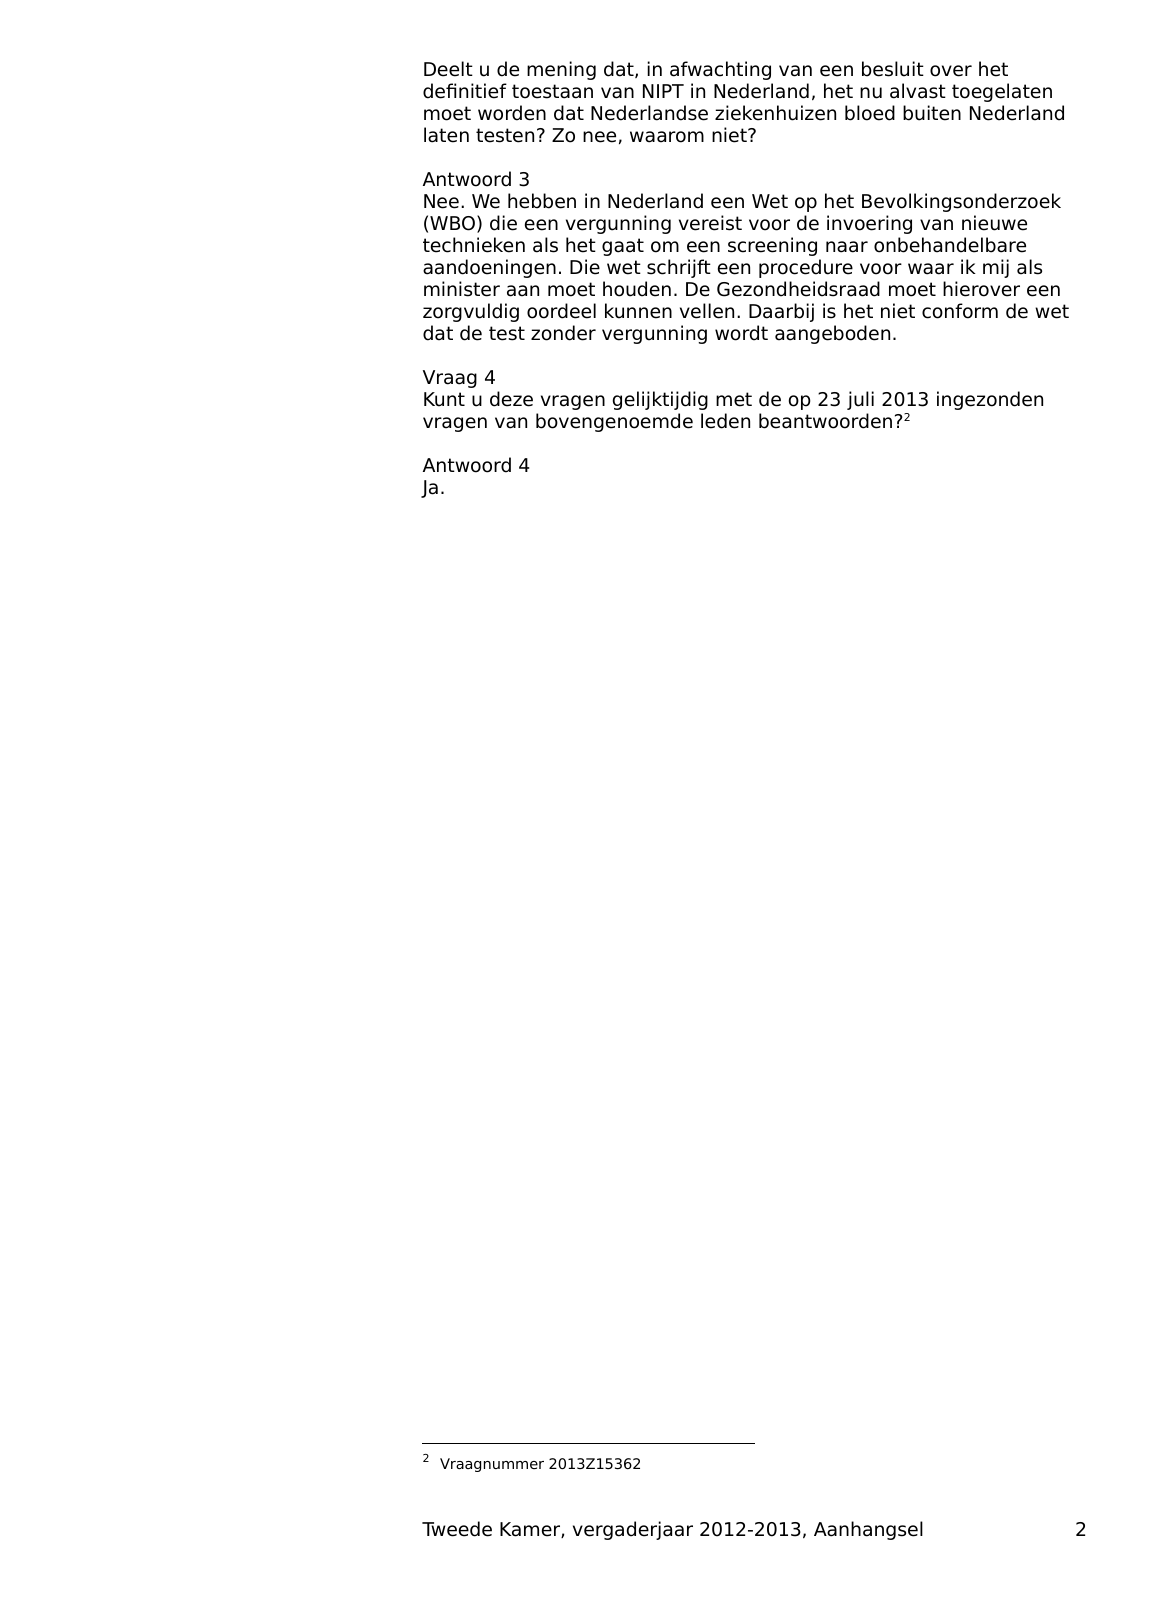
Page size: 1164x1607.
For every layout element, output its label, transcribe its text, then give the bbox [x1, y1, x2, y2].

text Kunt u deze vragen gelijktijdig met de op 23 juli 2013 ingezonden vragen van bovengenoemde leden beantwoorden? [422, 389, 1087, 433]
text Vraag 4 [422, 367, 1087, 389]
text Vraagnummer 2013Z15362 [422, 1452, 1087, 1474]
text Antwoord 3 [422, 169, 1087, 191]
text Ja. [422, 477, 1087, 499]
text Deelt u de mening dat, in afwachting van een besluit over het definitief toestaan van NIPT in Nederland, het nu alvast toegelaten moet worden dat Nederlandse ziekenhuizen bloed buiten Nederland laten testen? Zo nee, waarom niet? [422, 59, 1087, 147]
text Antwoord 4 [422, 455, 1087, 477]
text Nee. We hebben in Nederland een Wet op het Bevolkingsonderzoek (WBO) die een vergunning vereist voor de invoering van nieuwe technieken als het gaat om een screening naar onbehandelbare aandoeningen. Die wet schrijft een procedure voor waar ik mij als minister aan moet houden. De Gezondheidsraad moet hierover een zorgvuldig oordeel kunnen vellen. Daarbij is het niet conform de wet dat de test zonder vergunning wordt aangeboden. [422, 191, 1087, 345]
